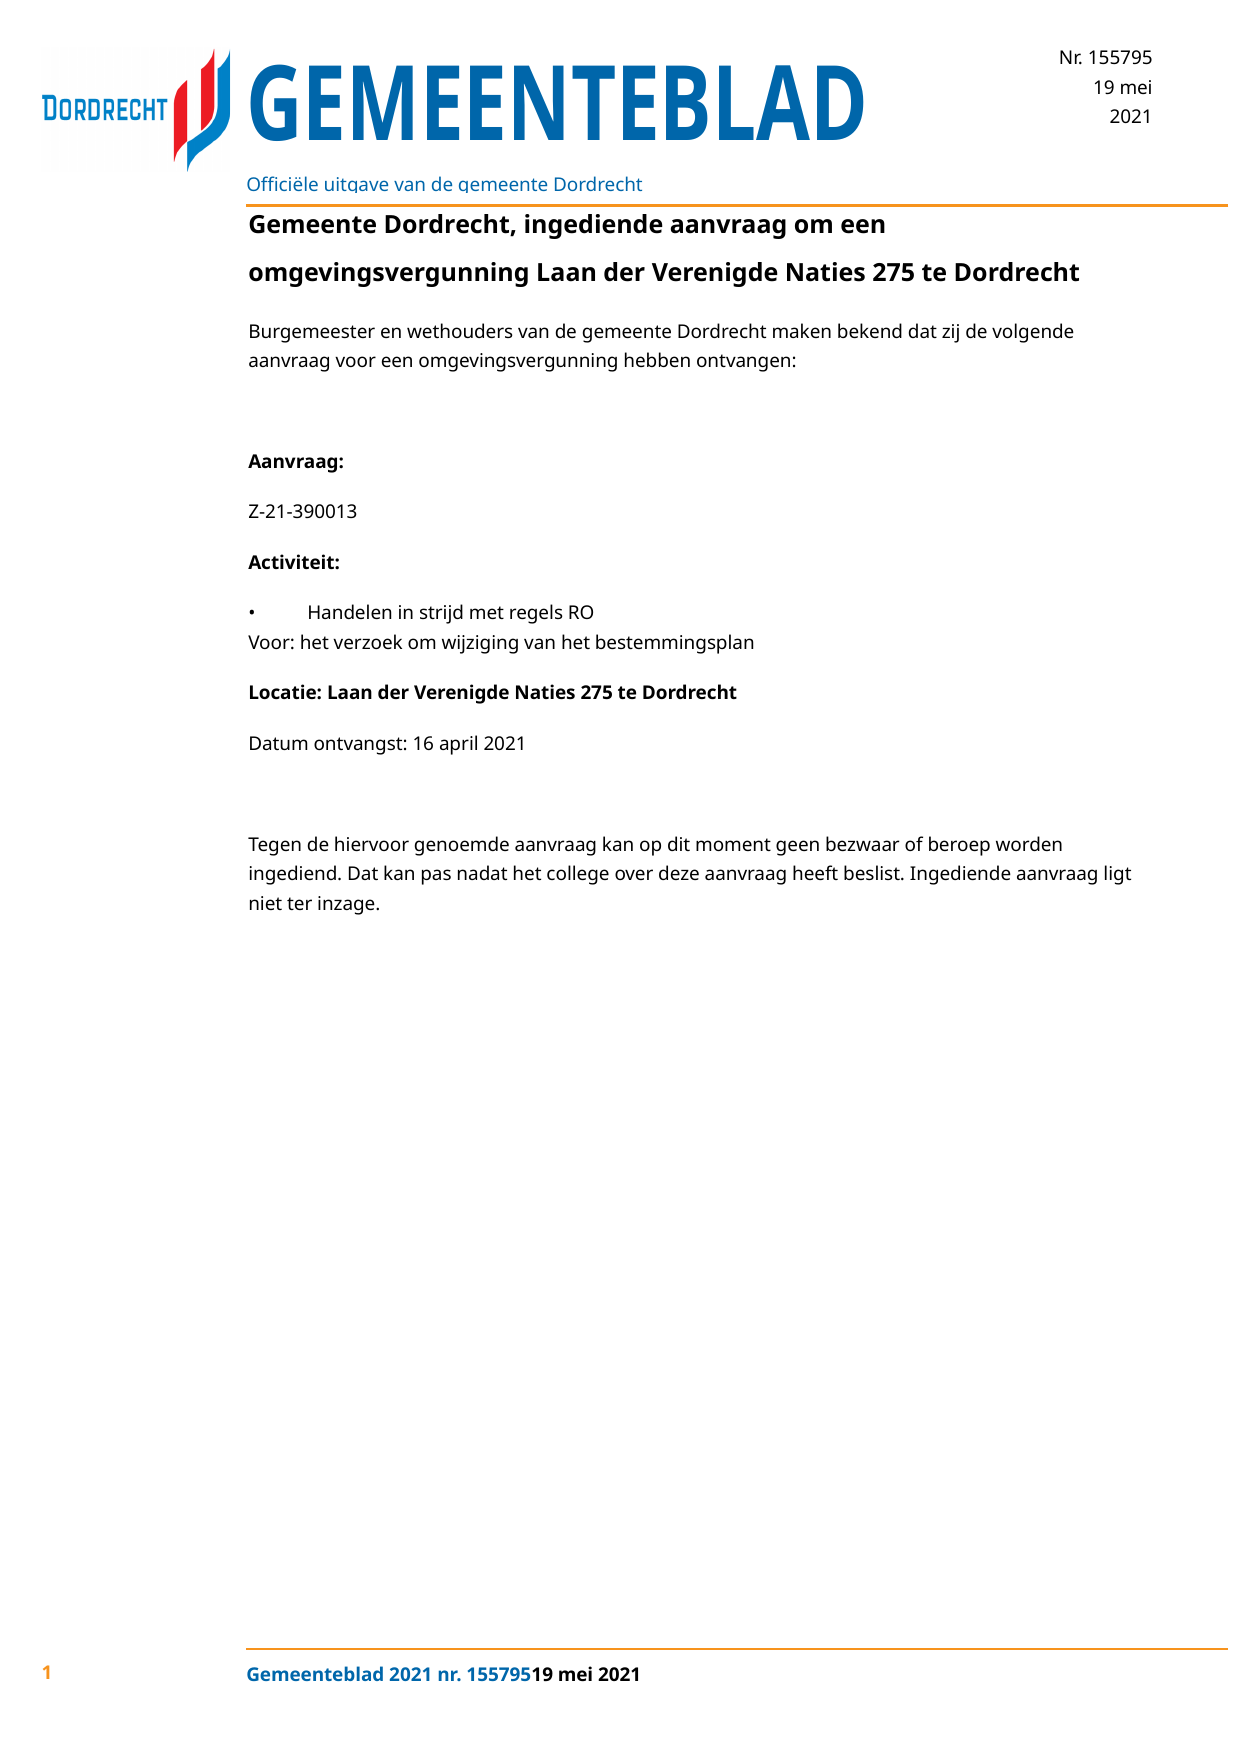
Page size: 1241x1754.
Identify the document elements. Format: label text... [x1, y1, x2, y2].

text Gemeente Dordrecht, ingediende aanvraag om een omgevingsvergunning Laan der Verenigde Naties 275 te Dordrecht [248, 207, 1152, 288]
text Voor: het verzoek om wijziging van het bestemmingsplan [248, 629, 1152, 655]
picture [41, 47, 231, 172]
text Locatie: Laan der Verenigde Naties 275 te Dordrecht [248, 679, 1152, 705]
text Aanvraag: [248, 448, 1152, 474]
text Activiteit: [248, 549, 1152, 575]
text Datum ontvangst: 16 april 2021 [248, 730, 1152, 756]
list Handelen in strijd met regels RO [248, 599, 1152, 625]
text Z-21-390013 [248, 499, 1152, 524]
text Tegen de hiervoor genoemde aanvraag kan op dit moment geen bezwaar of beroep worden ingediend. Dat kan pas nadat het college over deze aanvraag heeft beslist. Ingediende aanvraag ligt niet ter inzage. [248, 831, 1152, 916]
text Burgemeester en wethouders van de gemeente Dordrecht maken bekend dat zij de volgende aanvraag voor een omgevingsvergunning hebben ontvangen: [248, 318, 1152, 373]
